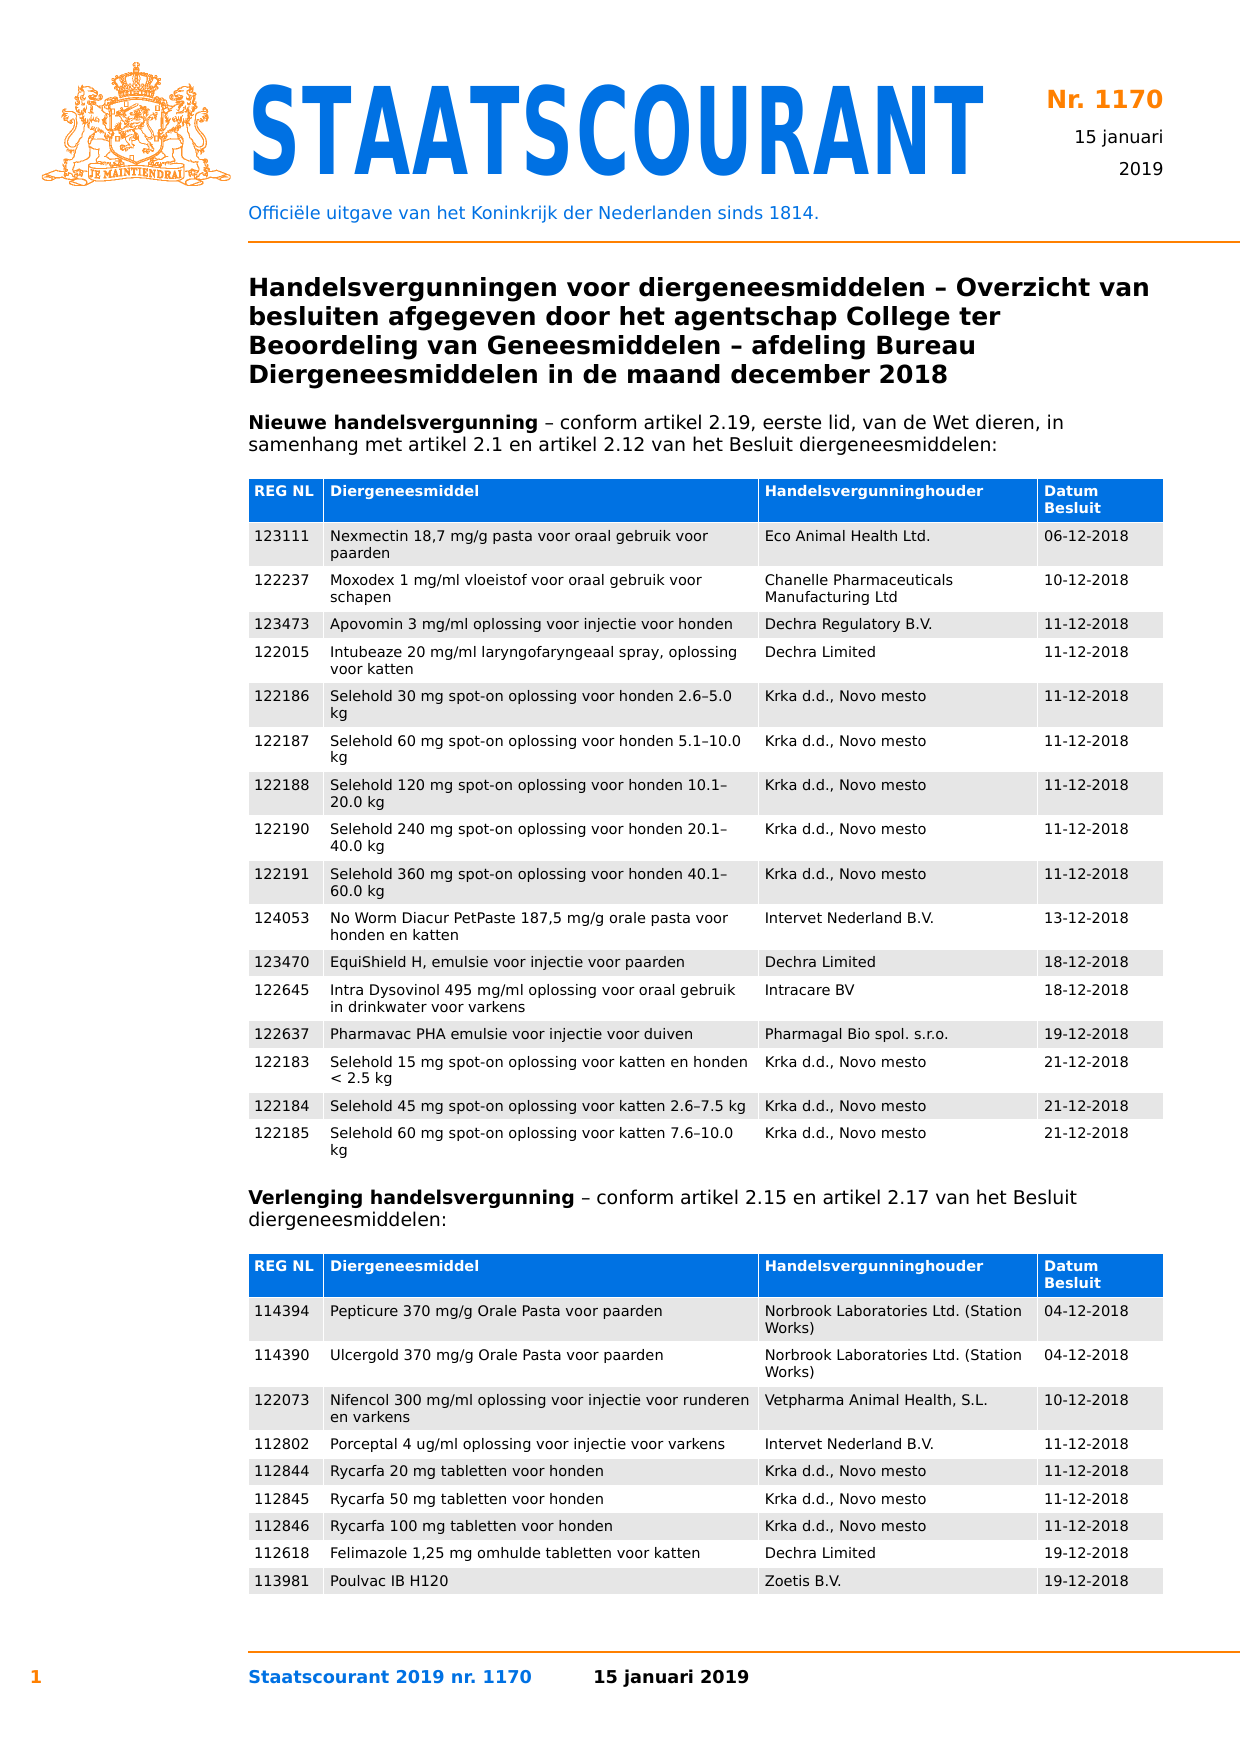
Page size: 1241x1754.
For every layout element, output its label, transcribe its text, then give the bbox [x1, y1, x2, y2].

table_cell 21-12-2018 [1038, 1049, 1163, 1092]
table_cell Nexmectin 18,7 mg/g pasta voor oraal gebruik voor paarden [324, 523, 758, 566]
table_cell 21-12-2018 [1038, 1121, 1163, 1164]
table_cell Selehold 120 mg spot-on oplossing voor honden 10.1–20.0 kg [324, 772, 758, 815]
table_cell Dechra Limited [759, 1541, 1037, 1567]
table_cell Chanelle Pharmaceuticals Manufacturing Ltd [759, 567, 1037, 611]
table_cell Krka d.d., Novo mesto [759, 1486, 1037, 1512]
table_cell 122183 [249, 1049, 323, 1092]
text Nieuwe handelsvergunning – conform artikel 2.19, eerste lid, van de Wet dieren, in samenhang met artikel 2.1 en artikel 2.12 van het Besluit diergeneesmiddelen: [248, 412, 1163, 456]
table_cell Krka d.d., Novo mesto [759, 861, 1037, 904]
table_cell 04-12-2018 [1038, 1343, 1163, 1386]
table_header Datum Besluit [1038, 479, 1163, 522]
table_cell 11-12-2018 [1038, 639, 1163, 682]
table_cell Krka d.d., Novo mesto [759, 1121, 1037, 1164]
table_cell 13-12-2018 [1038, 905, 1163, 948]
table_cell 18-12-2018 [1038, 950, 1163, 976]
table_cell Apovomin 3 mg/ml oplossing voor injectie voor honden [324, 612, 758, 638]
table_cell Krka d.d., Novo mesto [759, 816, 1037, 860]
table_cell Krka d.d., Novo mesto [759, 772, 1037, 815]
table_header Nr. 1170 [998, 62, 1240, 121]
table_cell 112845 [249, 1486, 323, 1512]
picture [41, 62, 231, 186]
table_cell 122637 [249, 1021, 323, 1048]
table_cell 114394 [249, 1298, 323, 1341]
table_cell Poulvac IB H120 [324, 1568, 758, 1594]
table_cell 04-12-2018 [1038, 1298, 1163, 1341]
table_cell Norbrook Laboratories Ltd. (Station Works) [759, 1343, 1037, 1386]
text Verlenging handelsvergunning – conform artikel 2.15 en artikel 2.17 van het Besluit diergeneesmiddelen: [248, 1187, 1163, 1231]
table_cell Selehold 15 mg spot-on oplossing voor katten en honden < 2.5 kg [324, 1049, 758, 1092]
table_cell Vetpharma Animal Health, S.L. [759, 1387, 1037, 1430]
table_cell Intra Dysovinol 495 mg/ml oplossing voor oraal gebruik in drinkwater voor varkens [324, 977, 758, 1020]
table_cell 2019 [998, 153, 1240, 203]
table_cell Intubeaze 20 mg/ml laryngofaryngeaal spray, oplossing voor katten [324, 639, 758, 682]
table_cell Ulcergold 370 mg/g Orale Pasta voor paarden [324, 1343, 758, 1386]
table_cell Rycarfa 100 mg tabletten voor honden [324, 1513, 758, 1540]
table_cell Krka d.d., Novo mesto [759, 683, 1037, 727]
table_cell 112844 [249, 1459, 323, 1485]
table_header Handelsvergunninghouder [759, 1254, 1037, 1297]
table_cell 06-12-2018 [1038, 523, 1163, 566]
table_cell 10-12-2018 [1038, 567, 1163, 611]
table_cell 112846 [249, 1513, 323, 1540]
table_cell 19-12-2018 [1038, 1568, 1163, 1594]
table_cell 124053 [249, 905, 323, 948]
table_cell Selehold 60 mg spot-on oplossing voor katten 7.6–10.0 kg [324, 1121, 758, 1164]
table_cell 11-12-2018 [1038, 772, 1163, 815]
table_cell Pharmavac PHA emulsie voor injectie voor duiven [324, 1021, 758, 1048]
table_cell Krka d.d., Novo mesto [759, 728, 1037, 771]
table_cell Krka d.d., Novo mesto [759, 1513, 1037, 1540]
table_cell 10-12-2018 [1038, 1387, 1163, 1430]
table_cell Nifencol 300 mg/ml oplossing voor injectie voor runderen en varkens [324, 1387, 758, 1430]
table_header [25, 62, 248, 241]
table_cell 123111 [249, 523, 323, 566]
table_cell Selehold 60 mg spot-on oplossing voor honden 5.1–10.0 kg [324, 728, 758, 771]
table_header STAATSCOURANT [248, 62, 998, 203]
table_cell 123473 [249, 612, 323, 638]
table_cell Krka d.d., Novo mesto [759, 1093, 1037, 1119]
table_cell 11-12-2018 [1038, 1431, 1163, 1457]
subtitle Handelsvergunningen voor diergeneesmiddelen – Overzicht van besluiten afgegeven door het agentschap College ter Beoordeling van Geneesmiddelen – afdeling Bureau Diergeneesmiddelen in de maand december 2018 [248, 273, 1163, 390]
table_cell 114390 [249, 1343, 323, 1386]
table_cell 122186 [249, 683, 323, 727]
table_cell 11-12-2018 [1038, 612, 1163, 638]
table_cell 122184 [249, 1093, 323, 1119]
table_header Diergeneesmiddel [324, 1254, 758, 1297]
table_cell 122188 [249, 772, 323, 815]
table_cell 123470 [249, 950, 323, 976]
table_cell 11-12-2018 [1038, 728, 1163, 771]
table_header Diergeneesmiddel [324, 479, 758, 522]
table_cell Intracare BV [759, 977, 1037, 1020]
table_cell 11-12-2018 [1038, 1459, 1163, 1485]
table_cell Zoetis B.V. [759, 1568, 1037, 1594]
table_cell 122185 [249, 1121, 323, 1164]
table_cell 15 januari [998, 121, 1240, 153]
table_cell 21-12-2018 [1038, 1093, 1163, 1119]
table_cell Pepticure 370 mg/g Orale Pasta voor paarden [324, 1298, 758, 1341]
table_cell Krka d.d., Novo mesto [759, 1459, 1037, 1485]
table_cell 122237 [249, 567, 323, 611]
table_cell Felimazole 1,25 mg omhulde tabletten voor katten [324, 1541, 758, 1567]
table_cell Officiële uitgave van het Koninkrijk der Nederlanden sinds 1814. [248, 203, 1240, 241]
table_cell 122015 [249, 639, 323, 682]
table_cell Selehold 30 mg spot-on oplossing voor honden 2.6–5.0 kg [324, 683, 758, 727]
table_cell 19-12-2018 [1038, 1541, 1163, 1567]
table_cell Moxodex 1 mg/ml vloeistof voor oraal gebruik voor schapen [324, 567, 758, 611]
table_cell Pharmagal Bio spol. s.r.o. [759, 1021, 1037, 1048]
table_cell Selehold 360 mg spot-on oplossing voor honden 40.1–60.0 kg [324, 861, 758, 904]
table_cell Selehold 45 mg spot-on oplossing voor katten 2.6–7.5 kg [324, 1093, 758, 1119]
table_cell 11-12-2018 [1038, 1486, 1163, 1512]
table_cell Selehold 240 mg spot-on oplossing voor honden 20.1–40.0 kg [324, 816, 758, 860]
table_cell 11-12-2018 [1038, 683, 1163, 727]
table_cell Intervet Nederland B.V. [759, 1431, 1037, 1457]
table_cell Eco Animal Health Ltd. [759, 523, 1037, 566]
table_cell 19-12-2018 [1038, 1021, 1163, 1048]
table_cell Dechra Limited [759, 950, 1037, 976]
table_cell 122073 [249, 1387, 323, 1430]
table_cell 11-12-2018 [1038, 1513, 1163, 1540]
table_cell 11-12-2018 [1038, 816, 1163, 860]
table_cell 11-12-2018 [1038, 861, 1163, 904]
table_cell No Worm Diacur PetPaste 187,5 mg/g orale pasta voor honden en katten [324, 905, 758, 948]
table_header Datum Besluit [1038, 1254, 1163, 1297]
table_header Handelsvergunninghouder [759, 479, 1037, 522]
table_cell 122190 [249, 816, 323, 860]
table_cell Rycarfa 20 mg tabletten voor honden [324, 1459, 758, 1485]
table_cell Krka d.d., Novo mesto [759, 1049, 1037, 1092]
table_cell Norbrook Laboratories Ltd. (Station Works) [759, 1298, 1037, 1341]
table_header REG NL [249, 479, 323, 522]
table_header REG NL [249, 1254, 323, 1297]
table_cell Dechra Regulatory B.V. [759, 612, 1037, 638]
table_cell 112802 [249, 1431, 323, 1457]
table_cell Porceptal 4 ug/ml oplossing voor injectie voor varkens [324, 1431, 758, 1457]
table_cell 122187 [249, 728, 323, 771]
table_cell Rycarfa 50 mg tabletten voor honden [324, 1486, 758, 1512]
table_cell 122645 [249, 977, 323, 1020]
table_cell Intervet Nederland B.V. [759, 905, 1037, 948]
table_cell 18-12-2018 [1038, 977, 1163, 1020]
table_cell 122191 [249, 861, 323, 904]
table_cell EquiShield H, emulsie voor injectie voor paarden [324, 950, 758, 976]
table_cell Dechra Limited [759, 639, 1037, 682]
table_cell 113981 [249, 1568, 323, 1594]
table_cell 112618 [249, 1541, 323, 1567]
